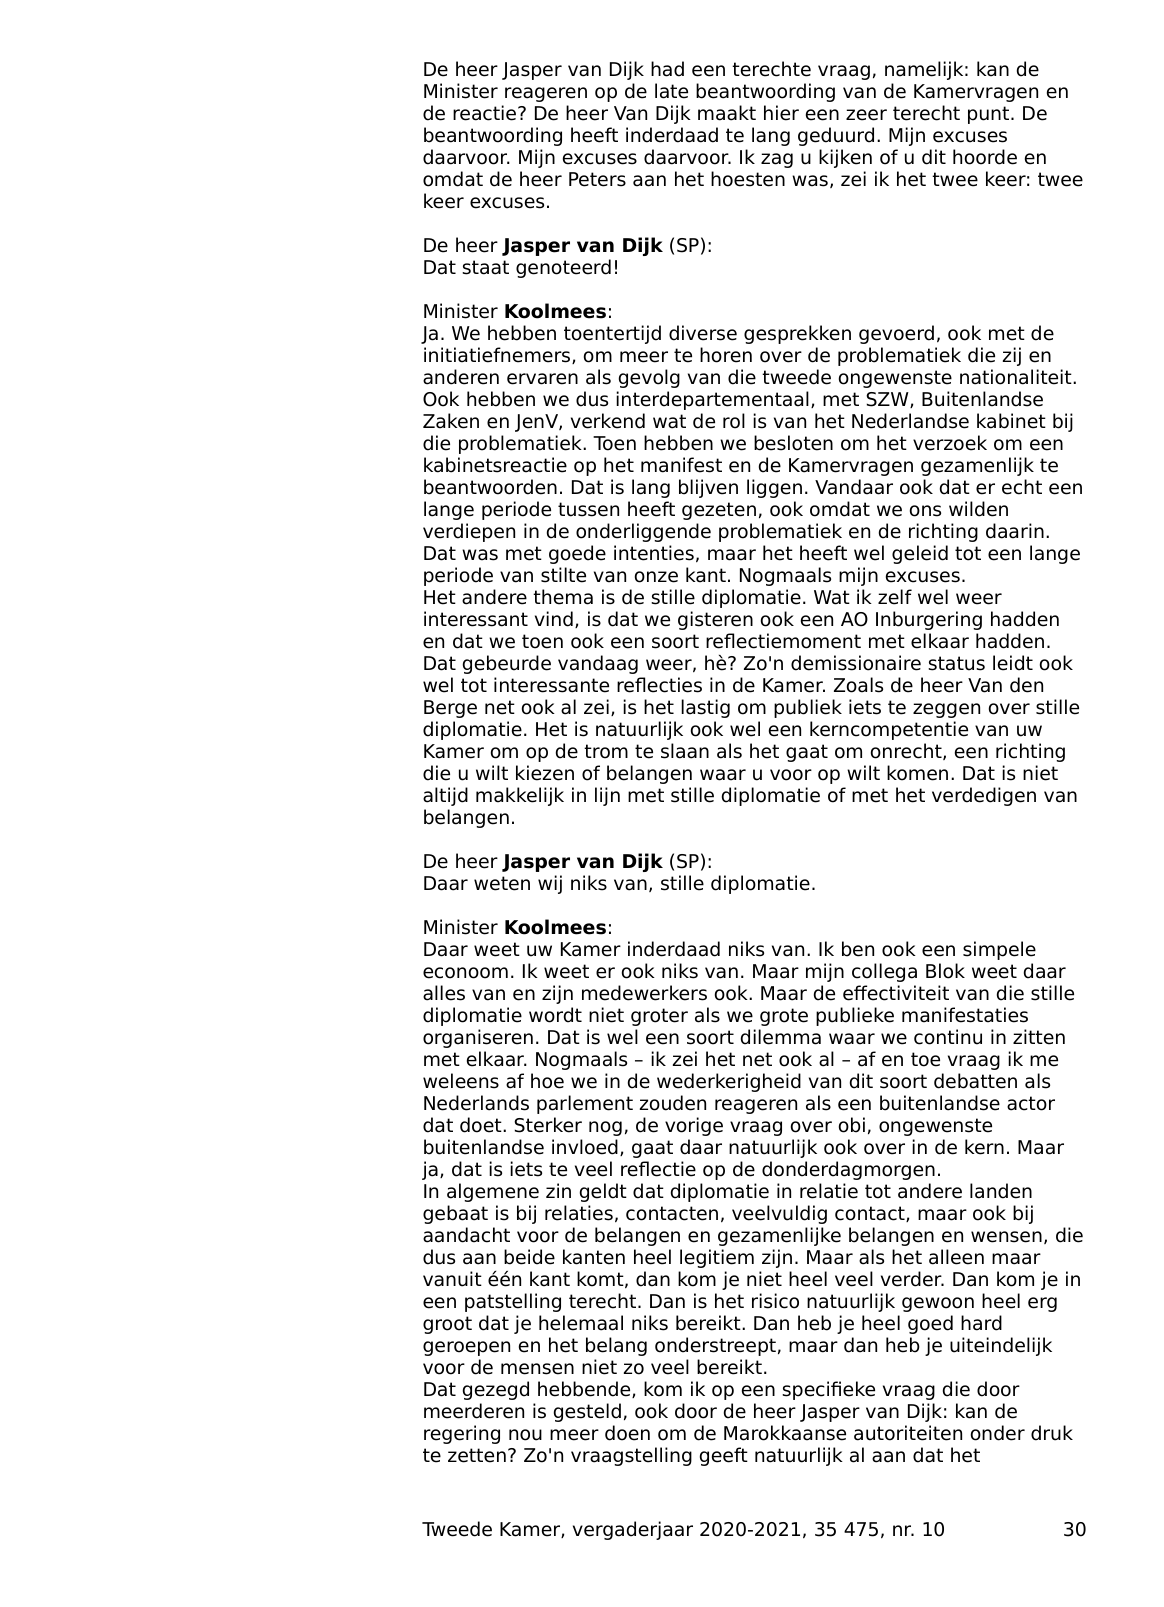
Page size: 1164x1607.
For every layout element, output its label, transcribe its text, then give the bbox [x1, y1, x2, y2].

text In algemene zin geldt dat diplomatie in relatie tot andere landen gebaat is bij relaties, contacten, veelvuldig contact, maar ook bij aandacht voor de belangen en gezamenlijke belangen en wensen, die dus aan beide kanten heel legitiem zijn. Maar als het alleen maar vanuit één kant komt, dan kom je niet heel veel verder. Dan kom je in een patstelling terecht. Dan is het risico natuurlijk gewoon heel erg groot dat je helemaal niks bereikt. Dan heb je heel goed hard geroepen en het belang onderstreept, maar dan heb je uiteindelijk voor de mensen niet zo veel bereikt. [422, 1181, 1087, 1379]
text Ja. We hebben toentertijd diverse gesprekken gevoerd, ook met de initiatiefnemers, om meer te horen over de problematiek die zij en anderen ervaren als gevolg van die tweede ongewenste nationaliteit. Ook hebben we dus interdepartementaal, met SZW, Buitenlandse Zaken en JenV, verkend wat de rol is van het Nederlandse kabinet bij die problematiek. Toen hebben we besloten om het verzoek om een kabinetsreactie op het manifest en de Kamervragen gezamenlijk te beantwoorden. Dat is lang blijven liggen. Vandaar ook dat er echt een lange periode tussen heeft gezeten, ook omdat we ons wilden verdiepen in de onderliggende problematiek en de richting daarin. Dat was met goede intenties, maar het heeft wel geleid tot een lange periode van stilte van onze kant. Nogmaals mijn excuses. [422, 323, 1087, 587]
text Daar weten wij niks van, stille diplomatie. [422, 873, 1087, 895]
text Minister Koolmees: [422, 301, 1087, 323]
text Dat staat genoteerd! [422, 257, 1087, 279]
text Dat gezegd hebbende, kom ik op een specifieke vraag die door meerderen is gesteld, ook door de heer Jasper van Dijk: kan de regering nou meer doen om de Marokkaanse autoriteiten onder druk te zetten? Zo'n vraagstelling geeft natuurlijk al aan dat het [422, 1379, 1087, 1467]
text Daar weet uw Kamer inderdaad niks van. Ik ben ook een simpele econoom. Ik weet er ook niks van. Maar mijn collega Blok weet daar alles van en zijn medewerkers ook. Maar de effectiviteit van die stille diplomatie wordt niet groter als we grote publieke manifestaties organiseren. Dat is wel een soort dilemma waar we continu in zitten met elkaar. Nogmaals – ik zei het net ook al – af en toe vraag ik me weleens af hoe we in de wederkerigheid van dit soort debatten als Nederlands parlement zouden reageren als een buitenlandse actor dat doet. Sterker nog, de vorige vraag over obi, ongewenste buitenlandse invloed, gaat daar natuurlijk ook over in de kern. Maar ja, dat is iets te veel reflectie op de donderdagmorgen. [422, 939, 1087, 1181]
text Het andere thema is de stille diplomatie. Wat ik zelf wel weer interessant vind, is dat we gisteren ook een AO Inburgering hadden en dat we toen ook een soort reflectiemoment met elkaar hadden. Dat gebeurde vandaag weer, hè? Zo'n demissionaire status leidt ook wel tot interessante reflecties in de Kamer. Zoals de heer Van den Berge net ook al zei, is het lastig om publiek iets te zeggen over stille diplomatie. Het is natuurlijk ook wel een kerncompetentie van uw Kamer om op de trom te slaan als het gaat om onrecht, een richting die u wilt kiezen of belangen waar u voor op wilt komen. Dat is niet altijd makkelijk in lijn met stille diplomatie of met het verdedigen van belangen. [422, 587, 1087, 829]
text De heer Jasper van Dijk had een terechte vraag, namelijk: kan de Minister reageren op de late beantwoording van de Kamervragen en de reactie? De heer Van Dijk maakt hier een zeer terecht punt. De beantwoording heeft inderdaad te lang geduurd. Mijn excuses daarvoor. Mijn excuses daarvoor. Ik zag u kijken of u dit hoorde en omdat de heer Peters aan het hoesten was, zei ik het twee keer: twee keer excuses. [422, 59, 1087, 213]
text De heer Jasper van Dijk (SP): [422, 851, 1087, 873]
text Minister Koolmees: [422, 917, 1087, 939]
text De heer Jasper van Dijk (SP): [422, 235, 1087, 257]
